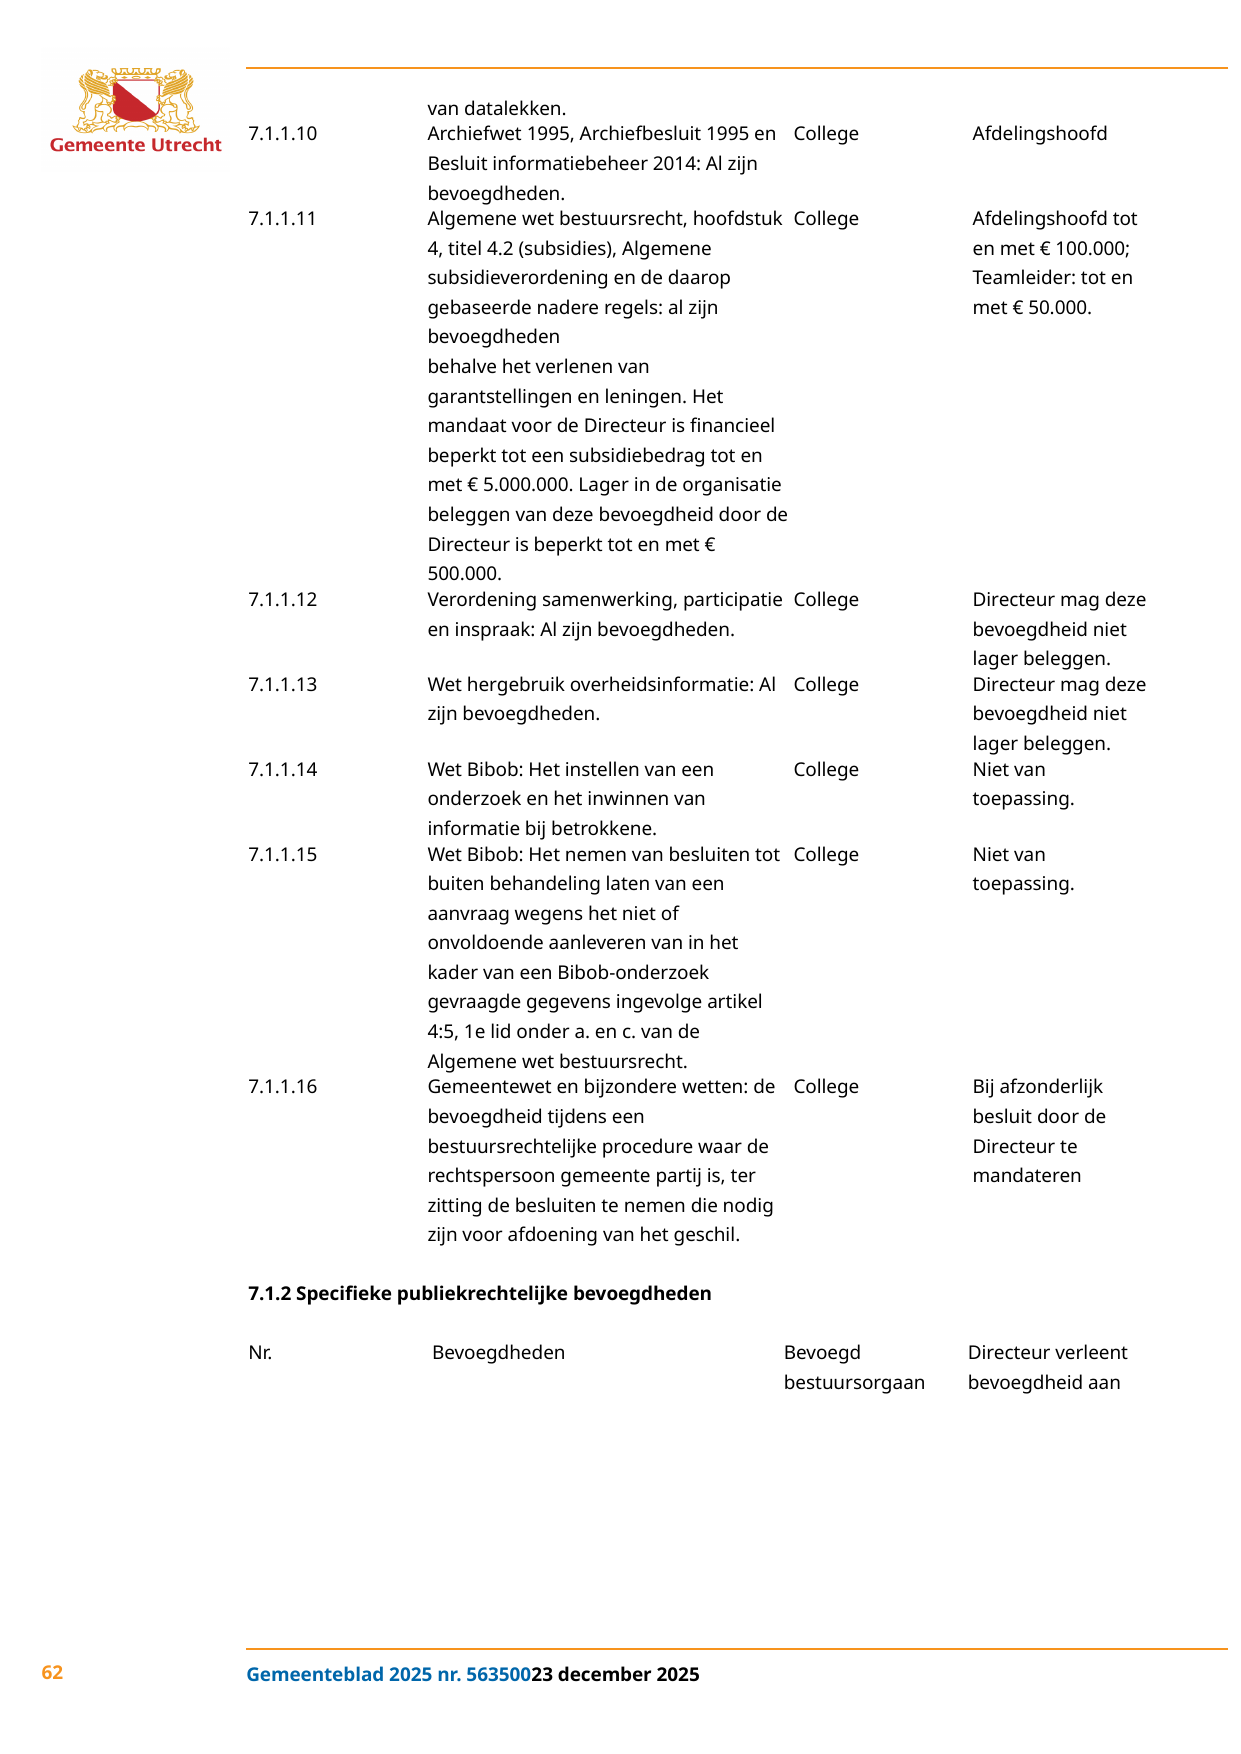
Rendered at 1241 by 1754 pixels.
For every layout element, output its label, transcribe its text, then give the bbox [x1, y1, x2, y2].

table_cell [248, 95, 427, 121]
table_cell College [793, 586, 972, 671]
table_cell College [793, 1074, 972, 1247]
picture [41, 47, 231, 172]
table_cell 7.1.1.16 [248, 1074, 427, 1247]
table_cell Wet Bibob: Het instellen van een onderzoek en het inwinnen van informatie bij betrokkene. [427, 756, 793, 841]
table_header Bevoegd bestuursorgaan [784, 1339, 968, 1395]
table_header Bevoegdheden [432, 1339, 784, 1395]
text 7.1.2 Specifieke publiekrechtelijke bevoegdheden [248, 1280, 1152, 1306]
table_cell Algemene wet bestuursrecht, hoofdstuk 4, titel 4.2 (subsidies), Algemene subsidieverordening en de daarop gebaseerde nadere regels: al zijn bevoegdheden behalve het verlenen van garantstellingen en leningen. Het mandaat voor de Directeur is financieel beperkt tot een subsidiebedrag tot en met € 5.000.000. Lager in de organisatie beleggen van deze bevoegdheid door de Directeur is beperkt tot en met € 500.000. [427, 205, 793, 586]
table_cell van datalekken. [427, 95, 793, 121]
table_cell Afdelingshoofd tot en met € 100.000; Teamleider: tot en met € 50.000. [973, 205, 1152, 586]
table_cell Bij afzonderlijk besluit door de Directeur te mandateren [973, 1074, 1152, 1247]
table_cell Directeur mag deze bevoegdheid niet lager beleggen. [973, 671, 1152, 756]
table_cell Archiefwet 1995, Archiefbesluit 1995 en Besluit informatiebeheer 2014: Al zijn bevoegdheden. [427, 121, 793, 205]
table_cell [973, 95, 1152, 121]
table_cell Verordening samenwerking, participatie en inspraak: Al zijn bevoegdheden. [427, 586, 793, 671]
table_cell Niet van toepassing. [973, 841, 1152, 1074]
table_cell College [793, 121, 972, 205]
table_cell College [793, 756, 972, 841]
table_cell Wet Bibob: Het nemen van besluiten tot buiten behandeling laten van een aanvraag wegens het niet of onvoldoende aanleveren van in het kader van een Bibob-onderzoek gevraagde gegevens ingevolge artikel 4:5, 1e lid onder a. en c. van de Algemene wet bestuursrecht. [427, 841, 793, 1074]
table_cell College [793, 671, 972, 756]
table_cell 7.1.1.10 [248, 121, 427, 205]
table_cell Niet van toepassing. [973, 756, 1152, 841]
table_cell 7.1.1.14 [248, 756, 427, 841]
table_cell Afdelingshoofd [973, 121, 1152, 205]
table_cell 7.1.1.15 [248, 841, 427, 1074]
table_cell [793, 95, 972, 121]
table_cell Directeur mag deze bevoegdheid niet lager beleggen. [973, 586, 1152, 671]
table_cell College [793, 841, 972, 1074]
table_header Directeur verleent bevoegdheid aan [968, 1339, 1152, 1395]
table_cell 7.1.1.11 [248, 205, 427, 586]
table_cell Wet hergebruik overheidsinformatie: Al zijn bevoegdheden. [427, 671, 793, 756]
table_cell Gemeentewet en bijzondere wetten: de bevoegdheid tijdens een bestuursrechtelijke procedure waar de rechtspersoon gemeente partij is, ter zitting de besluiten te nemen die nodig zijn voor afdoening van het geschil. [427, 1074, 793, 1247]
table_cell 7.1.1.13 [248, 671, 427, 756]
table_cell 7.1.1.12 [248, 586, 427, 671]
table_cell College [793, 205, 972, 586]
table_header Nr. [248, 1339, 432, 1395]
